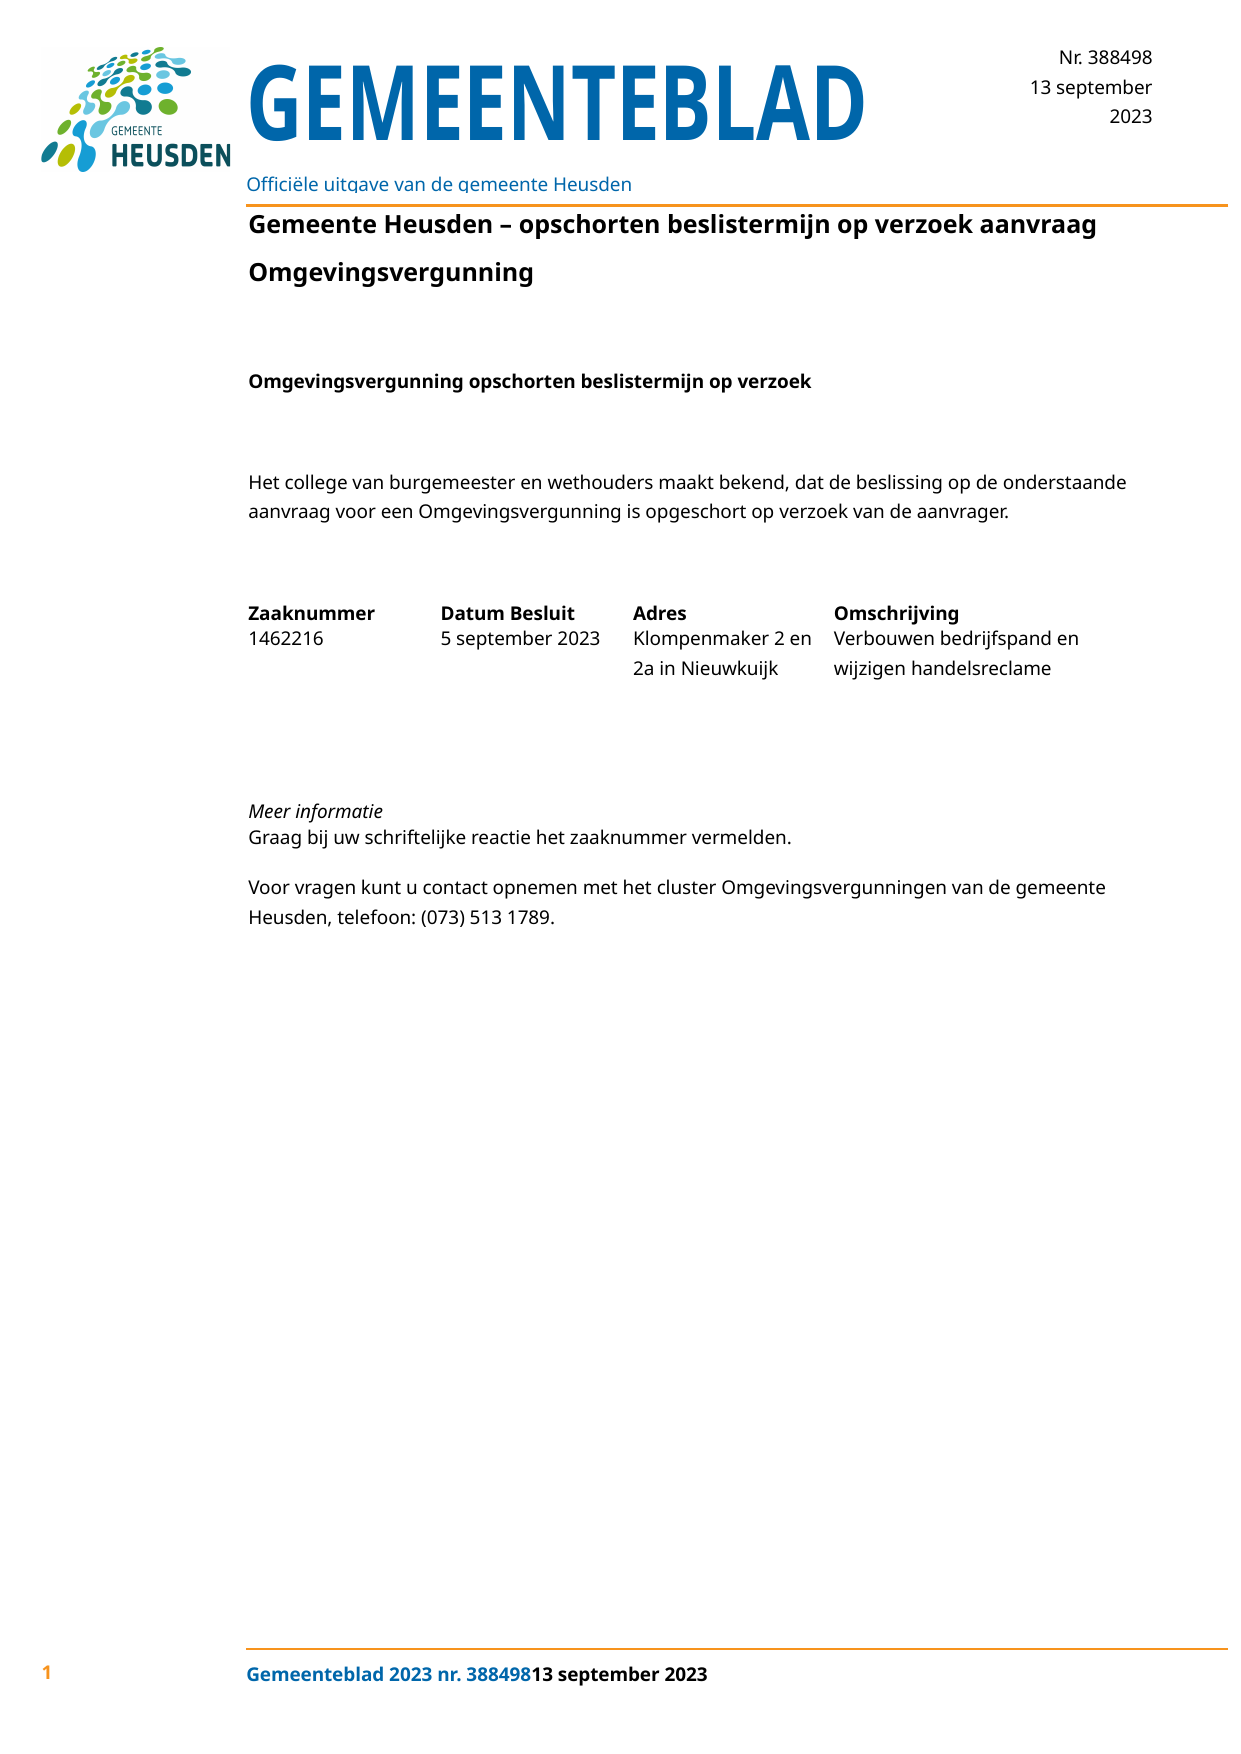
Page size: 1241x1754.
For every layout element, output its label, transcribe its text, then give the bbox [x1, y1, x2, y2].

text Voor vragen kunt u contact opnemen met het cluster Omgevingsvergunningen van de gemeente Heusden, telefoon: (073) 513 1789. [248, 874, 1152, 930]
text Het college van burgemeester en wethouders maakt bekend, dat de beslissing op de onderstaande aanvraag voor een Omgevingsvergunning is opgeschort op verzoek van de aanvrager. [248, 469, 1152, 524]
text Omgevingsvergunning opschorten beslistermijn op verzoek [248, 368, 1152, 394]
table_cell 1462216 [248, 625, 440, 681]
table_header Datum Besluit [440, 600, 633, 625]
table_header Omschrijving [834, 600, 1152, 625]
table_header Zaaknummer [248, 600, 440, 625]
table_header Adres [633, 600, 834, 625]
text Meer informatie [248, 798, 1152, 824]
table_cell Klompenmaker 2 en 2a in Nieuwkuijk [633, 625, 834, 681]
picture [41, 47, 231, 172]
text Graag bij uw schriftelijke reactie het zaaknummer vermelden. [248, 824, 1152, 850]
text Gemeente Heusden – opschorten beslistermijn op verzoek aanvraag Omgevingsvergunning [248, 207, 1152, 288]
table_cell Verbouwen bedrijfspand en wijzigen handelsreclame [834, 625, 1152, 681]
table_cell 5 september 2023 [440, 625, 633, 681]
